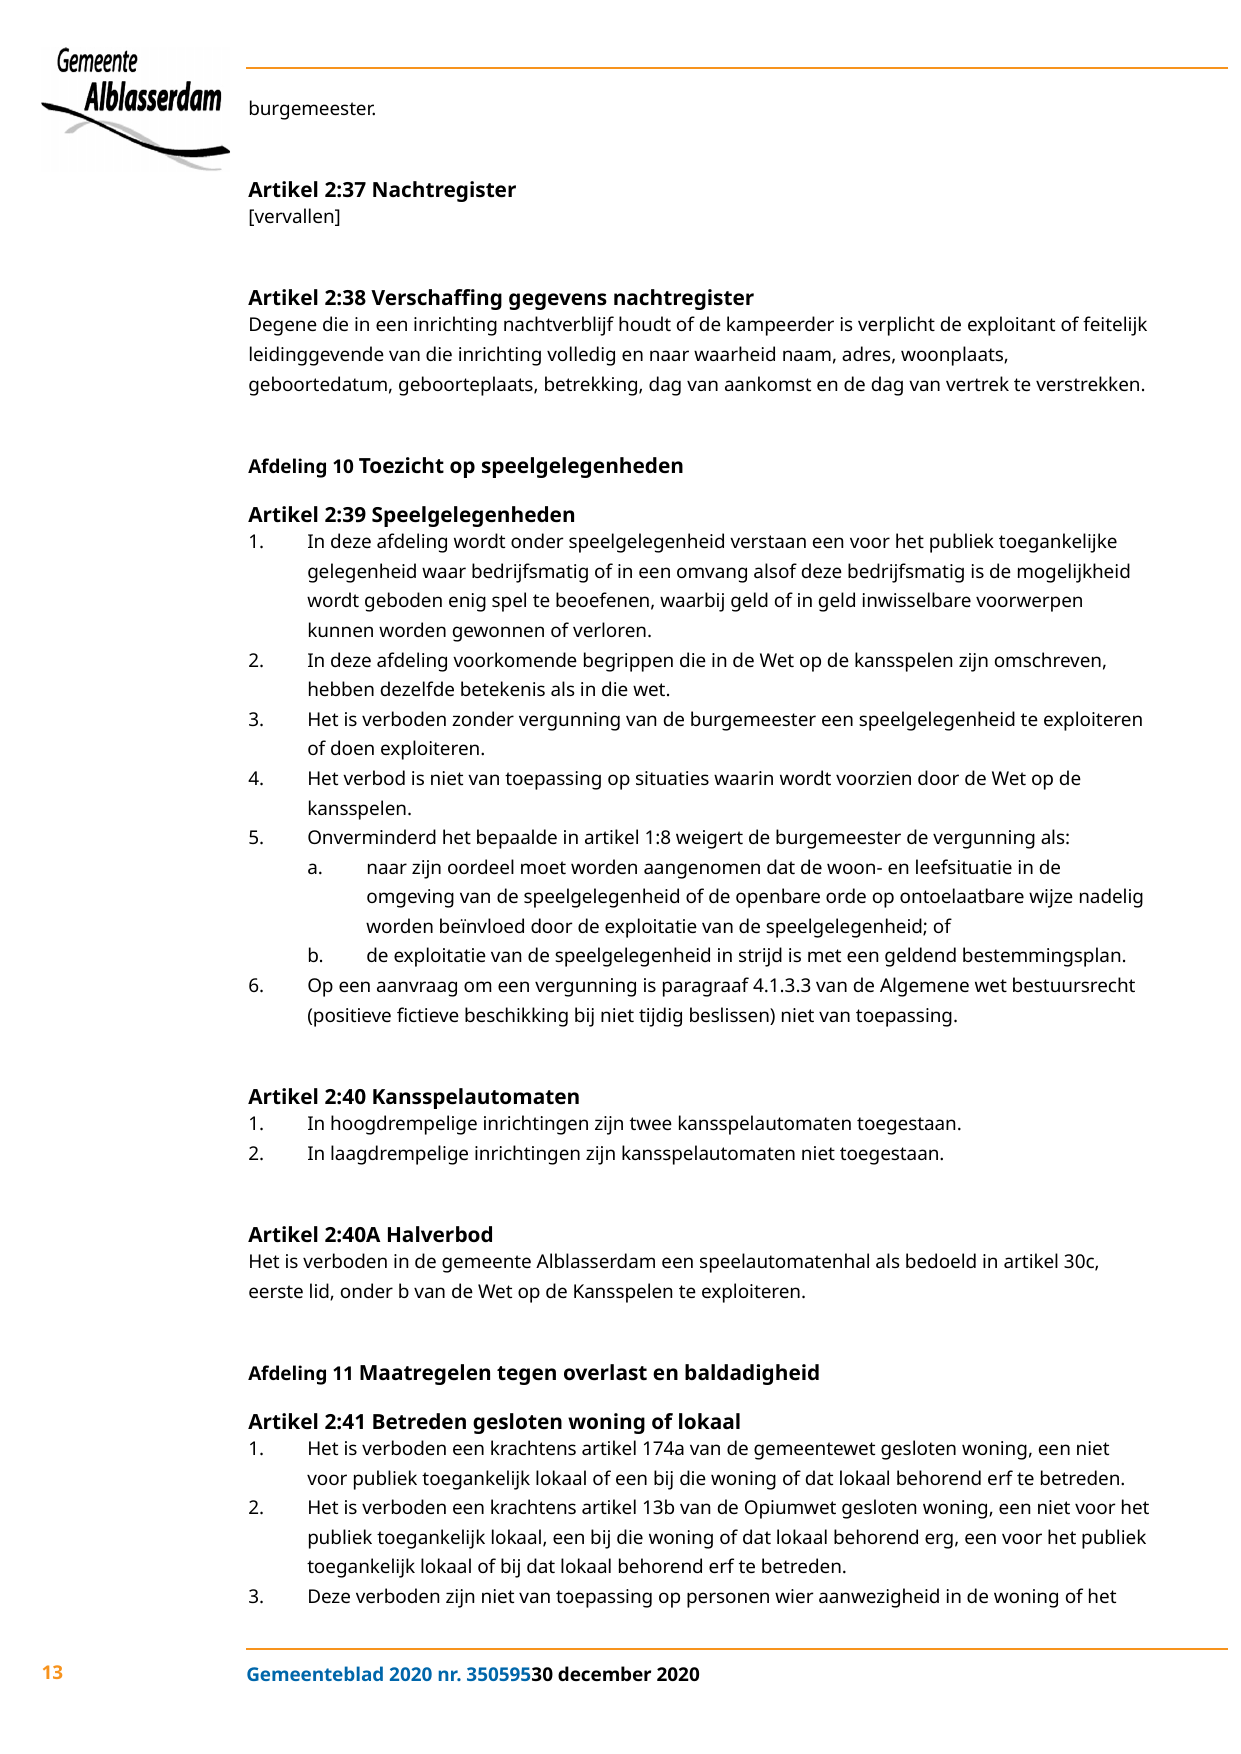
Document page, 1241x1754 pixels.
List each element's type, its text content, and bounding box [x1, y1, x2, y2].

list Het is verboden een krachtens artikel 174a van de gemeentewet gesloten woning, een niet voor publiek toegankelijk lokaal of een bij die woning of dat lokaal behorend erf te betreden. [248, 1435, 1152, 1491]
list In hoogdrempelige inrichtingen zijn twee kansspelautomaten toegestaan. [248, 1110, 1152, 1136]
picture [41, 47, 231, 172]
list In deze afdeling wordt onder speelgelegenheid verstaan een voor het publiek toegankelijke gelegenheid waar bedrijfsmatig of in een omvang alsof deze bedrijfsmatig is de mogelijkheid wordt geboden enig spel te beoefenen, waarbij geld of in geld inwisselbare voorwerpen kunnen worden gewonnen of verloren. [248, 528, 1152, 643]
text Artikel 2:38 Verschaffing gegevens nachtregister [248, 283, 1152, 312]
text burgemeester. [248, 95, 1152, 121]
list Op een aanvraag om een vergunning is paragraaf 4.1.3.3 van de Algemene wet bestuursrecht (positieve fictieve beschikking bij niet tijdig beslissen) niet van toepassing. [248, 972, 1152, 1027]
text [vervallen] [248, 203, 1152, 229]
list In laagdrempelige inrichtingen zijn kansspelautomaten niet toegestaan. [248, 1140, 1152, 1166]
text Het is verboden in de gemeente Alblasserdam een speelautomatenhal als bedoeld in artikel 30c, eerste lid, onder b van de Wet op de Kansspelen te exploiteren. [248, 1248, 1152, 1303]
list naar zijn oordeel moet worden aangenomen dat de woon- en leefsituatie in de omgeving van de speelgelegenheid of de openbare orde op ontoelaatbare wijze nadelig worden beïnvloed door de exploitatie van de speelgelegenheid; of [307, 854, 1152, 939]
text Artikel 2:41 Betreden gesloten woning of lokaal [248, 1407, 1152, 1435]
list Het verbod is niet van toepassing op situaties waarin wordt voorzien door de Wet op de kansspelen. [248, 765, 1152, 820]
list Het is verboden een krachtens artikel 13b van de Opiumwet gesloten woning, een niet voor het publiek toegankelijk lokaal, een bij die woning of dat lokaal behorend erg, een voor het publiek toegankelijk lokaal of bij dat lokaal behorend erf te betreden. [248, 1494, 1152, 1579]
text Afdeling 10 Toezicht op speelgelegenheden [248, 451, 1152, 479]
list In deze afdeling voorkomende begrippen die in de Wet op de kansspelen zijn omschreven, hebben dezelfde betekenis als in die wet. [248, 647, 1152, 702]
text Degene die in een inrichting nachtverblijf houdt of de kampeerder is verplicht de exploitant of feitelijk leidinggevende van die inrichting volledig en naar waarheid naam, adres, woonplaats, geboortedatum, geboorteplaats, betrekking, dag van aankomst en de dag van vertrek te verstrekken. [248, 312, 1152, 397]
text Artikel 2:37 Nachtregister [248, 175, 1152, 203]
list Het is verboden zonder vergunning van de burgemeester een speelgelegenheid te exploiteren of doen exploiteren. [248, 706, 1152, 761]
list de exploitatie van de speelgelegenheid in strijd is met een geldend bestemmingsplan. [307, 943, 1152, 968]
text Afdeling 11 Maatregelen tegen overlast en baldadigheid [248, 1358, 1152, 1386]
text Artikel 2:39 Speelgelegenheden [248, 500, 1152, 528]
list Deze verboden zijn niet van toepassing op personen wier aanwezigheid in de woning of het [248, 1583, 1152, 1609]
text Artikel 2:40 Kansspelautomaten [248, 1082, 1152, 1110]
text Artikel 2:40A Halverbod [248, 1220, 1152, 1248]
list Onverminderd het bepaalde in artikel 1:8 weigert de burgemeester de vergunning als: [248, 824, 1152, 850]
